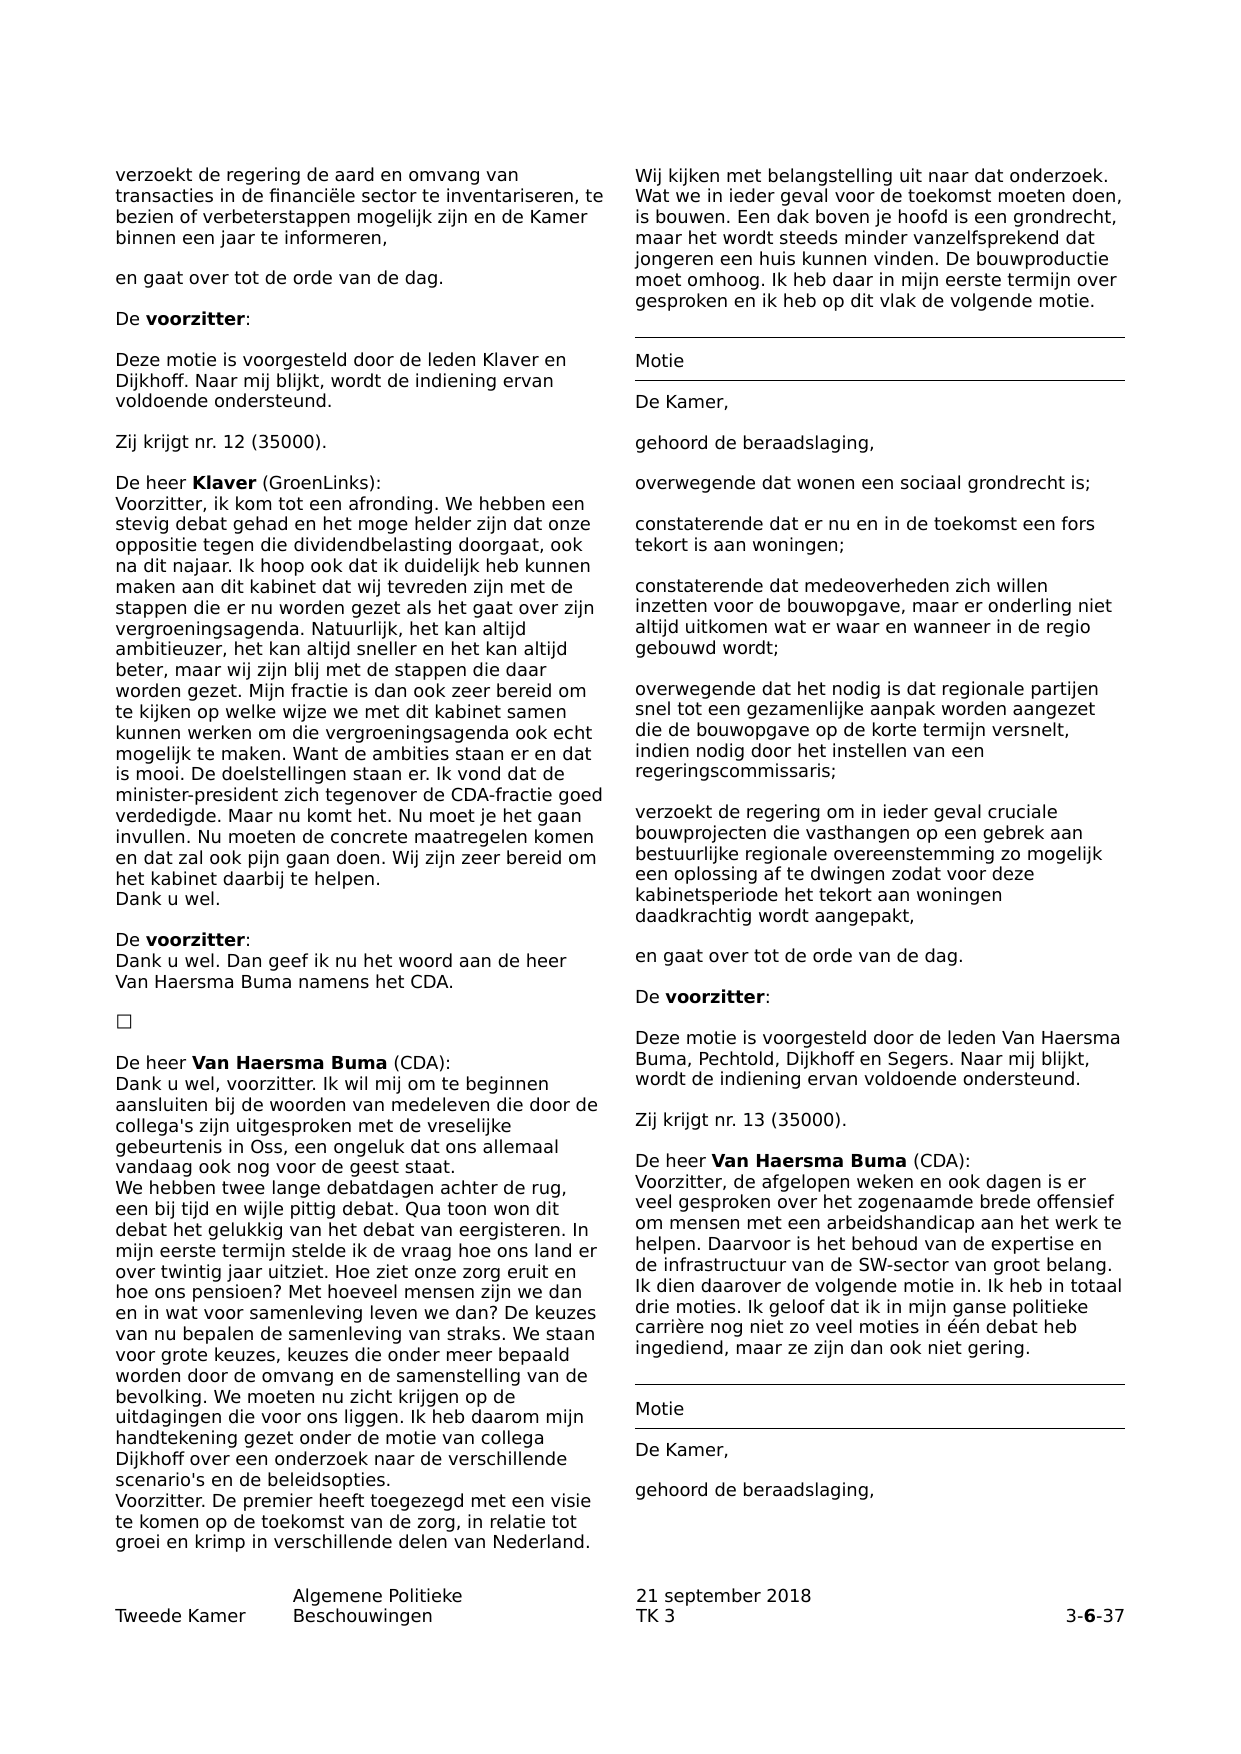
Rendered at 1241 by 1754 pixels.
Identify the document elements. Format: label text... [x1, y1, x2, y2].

text Dank u wel. Dan geef ik nu het woord aan de heer Van Haersma Buma namens het CDA. [115, 951, 605, 992]
text constaterende dat medeoverheden zich willen inzetten voor de bouwopgave, maar er onderling niet altijd uitkomen wat er waar en wanneer in de regio gebouwd wordt; [635, 575, 1125, 658]
text verzoekt de regering de aard en omvang van transacties in de financiële sector te inventariseren, te bezien of verbeterstappen mogelijk zijn en de Kamer binnen een jaar te informeren, [115, 165, 605, 248]
text constaterende dat er nu en in de toekomst een fors tekort is aan woningen; [635, 514, 1125, 555]
text overwegende dat het nodig is dat regionale partijen snel tot een gezamenlijke aanpak worden aangezet die de bouwopgave op de korte termijn versnelt, indien nodig door het instellen van een regeringscommissaris; [635, 678, 1125, 782]
text Voorzitter. De premier heeft toegezegd met een visie te komen op de toekomst van de zorg, in relatie tot groei en krimp in verschillende delen van Nederland. [115, 1491, 605, 1553]
text overwegende dat wonen een sociaal grondrecht is; [635, 473, 1125, 494]
text ⬜ [115, 1012, 605, 1033]
text De voorzitter: [635, 987, 1125, 1008]
text De Kamer, [635, 392, 1125, 412]
text Zij krijgt nr. 13 (35000). [635, 1110, 1125, 1131]
text De voorzitter: [115, 930, 605, 951]
text Zij krijgt nr. 12 (35000). [115, 432, 605, 453]
text De Kamer, [635, 1439, 1125, 1460]
text Dank u wel, voorzitter. Ik wil mij om te beginnen aansluiten bij de woorden van medeleven die door de collega's zijn uitgesproken met de vreselijke gebeurtenis in Oss, een ongeluk dat ons allemaal vandaag ook nog voor de geest staat. [115, 1074, 605, 1178]
text Deze motie is voorgesteld door de leden Van Haersma Buma, Pechtold, Dijkhoff en Segers. Naar mij blijkt, wordt de indiening ervan voldoende ondersteund. [635, 1028, 1125, 1090]
text en gaat over tot de orde van de dag. [115, 268, 605, 289]
text De voorzitter: [115, 309, 605, 330]
text gehoord de beraadslaging, [635, 432, 1125, 453]
text en gaat over tot de orde van de dag. [635, 946, 1125, 967]
text Voorzitter, de afgelopen weken en ook dagen is er veel gesproken over het zogenaamde brede offensief om mensen met een arbeidshandicap aan het werk te helpen. Daarvoor is het behoud van de expertise en de infrastructuur van de SW-sector van groot belang. Ik dien daarover de volgende motie in. Ik heb in totaal drie moties. Ik geloof dat ik in mijn ganse politieke carrière nog niet zo veel moties in één debat heb ingediend, maar ze zijn dan ook niet gering. [635, 1171, 1125, 1359]
text verzoekt de regering om in ieder geval cruciale bouwprojecten die vasthangen op een gebrek aan bestuurlijke regionale overeenstemming zo mogelijk een oplossing af te dwingen zodat voor deze kabinetsperiode het tekort aan woningen daadkrachtig wordt aangepakt, [635, 802, 1125, 926]
text gehoord de beraadslaging, [635, 1480, 1125, 1501]
text Voorzitter, ik kom tot een afronding. We hebben een stevig debat gehad en het moge helder zijn dat onze oppositie tegen die dividendbelasting doorgaat, ook na dit najaar. Ik hoop ook dat ik duidelijk heb kunnen maken aan dit kabinet dat wij tevreden zijn met de stappen die er nu worden gezet als het gaat over zijn vergroeningsagenda. Natuurlijk, het kan altijd ambitieuzer, het kan altijd sneller en het kan altijd beter, maar wij zijn blij met de stappen die daar worden gezet. Mijn fractie is dan ook zeer bereid om te kijken op welke wijze we met dit kabinet samen kunnen werken om die vergroeningsagenda ook echt mogelijk te maken. Want de ambities staan er en dat is mooi. De doelstellingen staan er. Ik vond dat de minister-president zich tegenover de CDA-fractie goed verdedigde. Maar nu komt het. Nu moet je het gaan invullen. Nu moeten de concrete maatregelen komen en dat zal ook pijn gaan doen. Wij zijn zeer bereid om het kabinet daarbij te helpen. [115, 493, 605, 889]
text We hebben twee lange debatdagen achter de rug, een bij tijd en wijle pittig debat. Qua toon won dit debat het gelukkig van het debat van eergisteren. In mijn eerste termijn stelde ik de vraag hoe ons land er over twintig jaar uitziet. Hoe ziet onze zorg eruit en hoe ons pensioen? Met hoeveel mensen zijn we dan en in wat voor samenleving leven we dan? De keuzes van nu bepalen de samenleving van straks. We staan voor grote keuzes, keuzes die onder meer bepaald worden door de omvang en de samenstelling van de bevolking. We moeten nu zicht krijgen op de uitdagingen die voor ons liggen. Ik heb daarom mijn handtekening gezet onder de motie van collega Dijkhoff over een onderzoek naar de verschillende scenario's en de beleidsopties. [115, 1178, 605, 1491]
text Wij kijken met belangstelling uit naar dat onderzoek. Wat we in ieder geval voor de toekomst moeten doen, is bouwen. Een dak boven je hoofd is een grondrecht, maar het wordt steeds minder vanzelfsprekend dat jongeren een huis kunnen vinden. De bouwproductie moet omhoog. Ik heb daar in mijn eerste termijn over gesproken en ik heb op dit vlak de volgende motie. [635, 165, 1125, 311]
text De heer Van Haersma Buma (CDA): [115, 1053, 605, 1074]
text De heer Van Haersma Buma (CDA): [635, 1151, 1125, 1171]
text Deze motie is voorgesteld door de leden Klaver en Dijkhoff. Naar mij blijkt, wordt de indiening ervan voldoende ondersteund. [115, 350, 605, 412]
text De heer Klaver (GroenLinks): [115, 473, 605, 493]
text Motie [635, 351, 1125, 372]
text Dank u wel. [115, 889, 605, 910]
text Motie [635, 1399, 1125, 1419]
